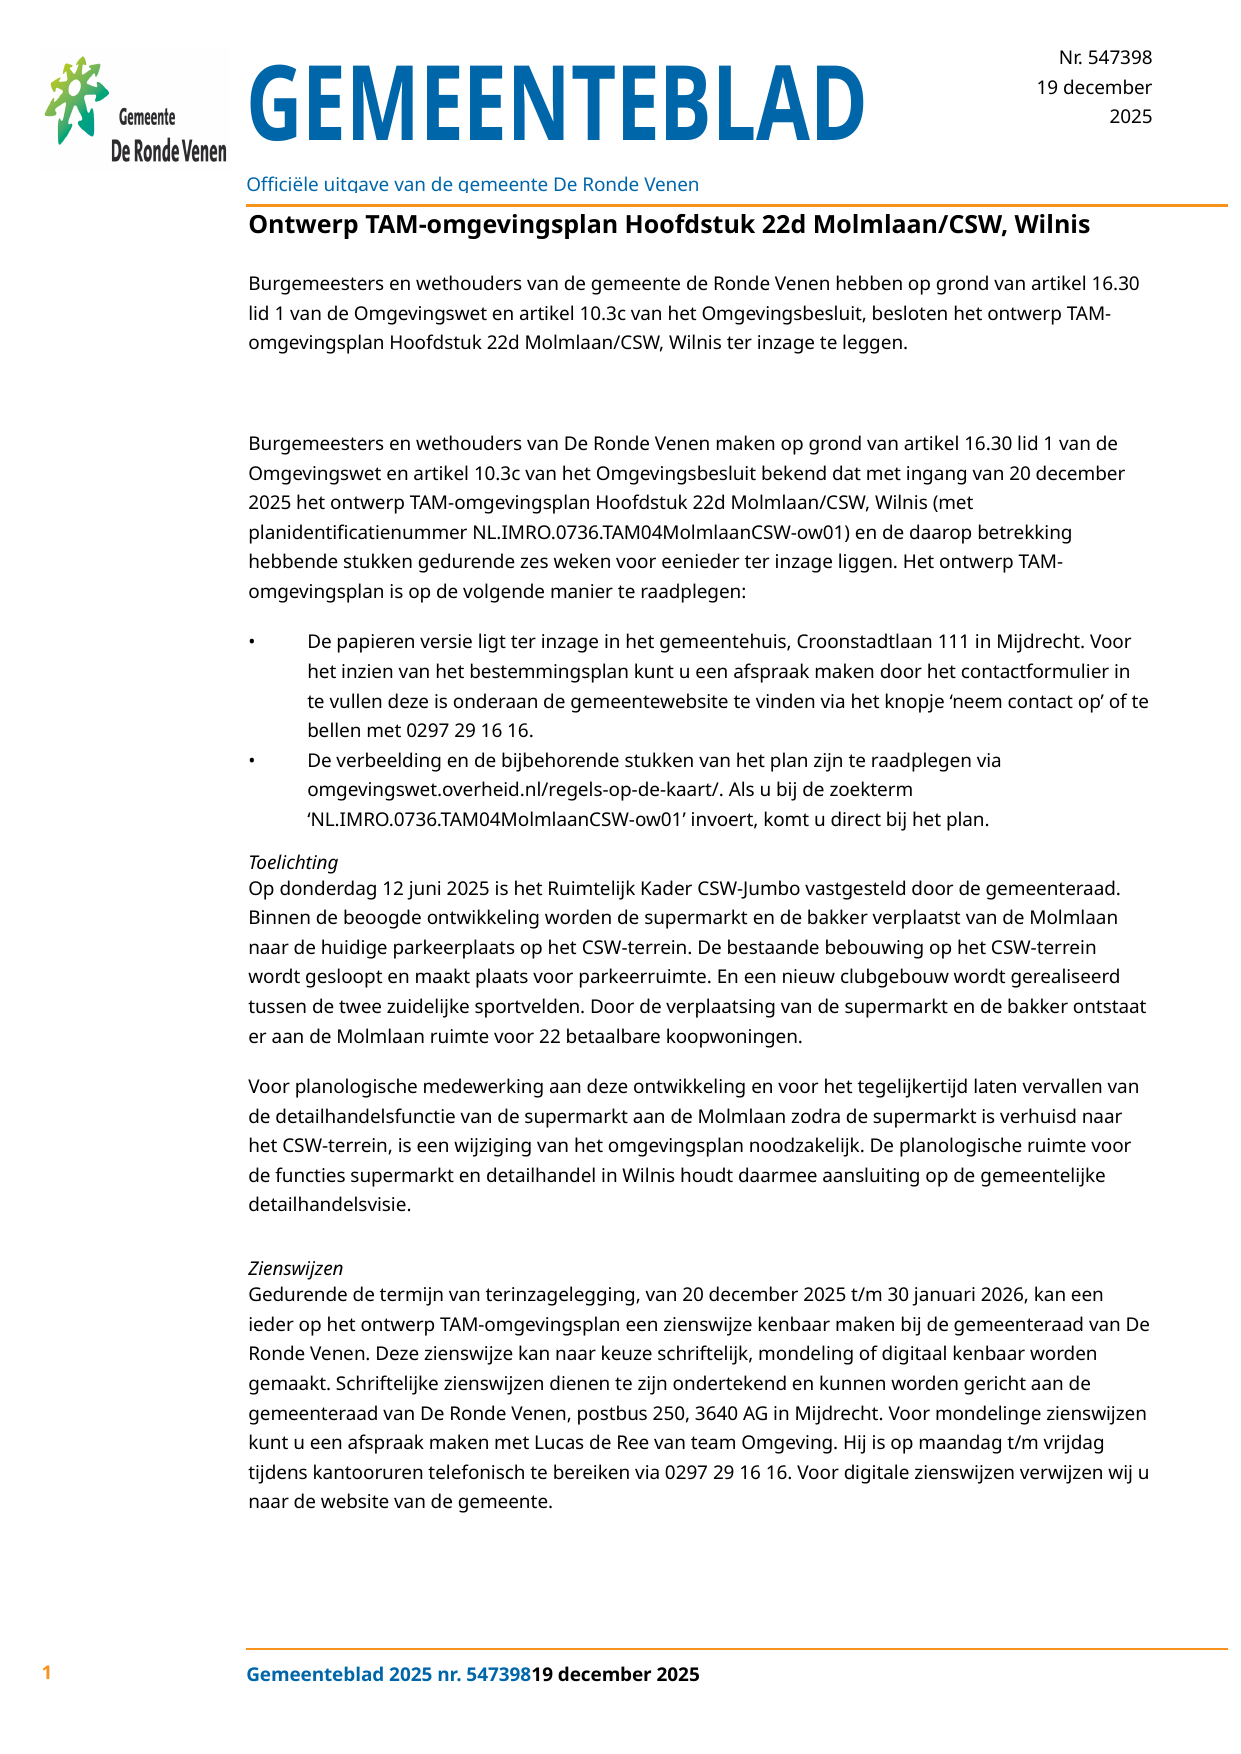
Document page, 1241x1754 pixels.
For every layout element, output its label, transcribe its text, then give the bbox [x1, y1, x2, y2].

text Voor planologische medewerking aan deze ontwikkeling en voor het tegelijkertijd laten vervallen van de detailhandelsfunctie van de supermarkt aan de Molmlaan zodra de supermarkt is verhuisd naar het CSW-terrein, is een wijziging van het omgevingsplan noodzakelijk. De planologische ruimte voor de functies supermarkt en detailhandel in Wilnis houdt daarmee aansluiting op de gemeentelijke detailhandelsvisie. [248, 1073, 1152, 1217]
list De verbeelding en de bijbehorende stukken van het plan zijn te raadplegen via omgevingswet.overheid.nl/regels-op-de-kaart/. Als u bij de zoekterm ‘NL.IMRO.0736.TAM04MolmlaanCSW-ow01’ invoert, komt u direct bij het plan. [248, 747, 1152, 832]
text Op donderdag 12 juni 2025 is het Ruimtelijk Kader CSW-Jumbo vastgesteld door de gemeenteraad. Binnen de beoogde ontwikkeling worden de supermarkt en de bakker verplaatst van de Molmlaan naar de huidige parkeerplaats op het CSW-terrein. De bestaande bebouwing op het CSW-terrein wordt gesloopt en maakt plaats voor parkeerruimte. En een nieuw clubgebouw wordt gerealiseerd tussen de twee zuidelijke sportvelden. Door de verplaatsing van de supermarkt en de bakker ontstaat er aan de Molmlaan ruimte voor 22 betaalbare koopwoningen. [248, 875, 1152, 1049]
picture [41, 47, 231, 172]
text Gedurende de termijn van terinzagelegging, van 20 december 2025 t/m 30 januari 2026, kan een ieder op het ontwerp TAM-omgevingsplan een zienswijze kenbaar maken bij de gemeenteraad van De Ronde Venen. Deze zienswijze kan naar keuze schriftelijk, mondeling of digitaal kenbaar worden gemaakt. Schriftelijke zienswijzen dienen te zijn ondertekend en kunnen worden gericht aan de gemeenteraad van De Ronde Venen, postbus 250, 3640 AG in Mijdrecht. Voor mondelinge zienswijzen kunt u een afspraak maken met Lucas de Ree van team Omgeving. Hij is op maandag t/m vrijdag tijdens kantooruren telefonisch te bereiken via 0297 29 16 16. Voor digitale zienswijzen verwijzen wij u naar de website van de gemeente. [248, 1281, 1152, 1514]
list De papieren versie ligt ter inzage in het gemeentehuis, Croonstadtlaan 111 in Mijdrecht. Voor het inzien van het bestemmingsplan kunt u een afspraak maken door het contactformulier in te vullen deze is onderaan de gemeentewebsite te vinden via het knopje ‘neem contact op’ of te bellen met 0297 29 16 16. [248, 629, 1152, 743]
text Burgemeesters en wethouders van De Ronde Venen maken op grond van artikel 16.30 lid 1 van de Omgevingswet en artikel 10.3c van het Omgevingsbesluit bekend dat met ingang van 20 december 2025 het ontwerp TAM-omgevingsplan Hoofdstuk 22d Molmlaan/CSW, Wilnis (met planidentificatienummer NL.IMRO.0736.TAM04MolmlaanCSW-ow01) en de daarop betrekking hebbende stukken gedurende zes weken voor eenieder ter inzage liggen. Het ontwerp TAM-omgevingsplan is op de volgende manier te raadplegen: [248, 430, 1152, 604]
text Zienswijzen [248, 1256, 1152, 1281]
text Ontwerp TAM-omgevingsplan Hoofdstuk 22d Molmlaan/CSW, Wilnis [248, 207, 1152, 241]
text Burgemeesters en wethouders van de gemeente de Ronde Venen hebben op grond van artikel 16.30 lid 1 van de Omgevingswet en artikel 10.3c van het Omgevingsbesluit, besloten het ontwerp TAM-omgevingsplan Hoofdstuk 22d Molmlaan/CSW, Wilnis ter inzage te leggen. [248, 270, 1152, 355]
text Toelichting [248, 849, 1152, 875]
